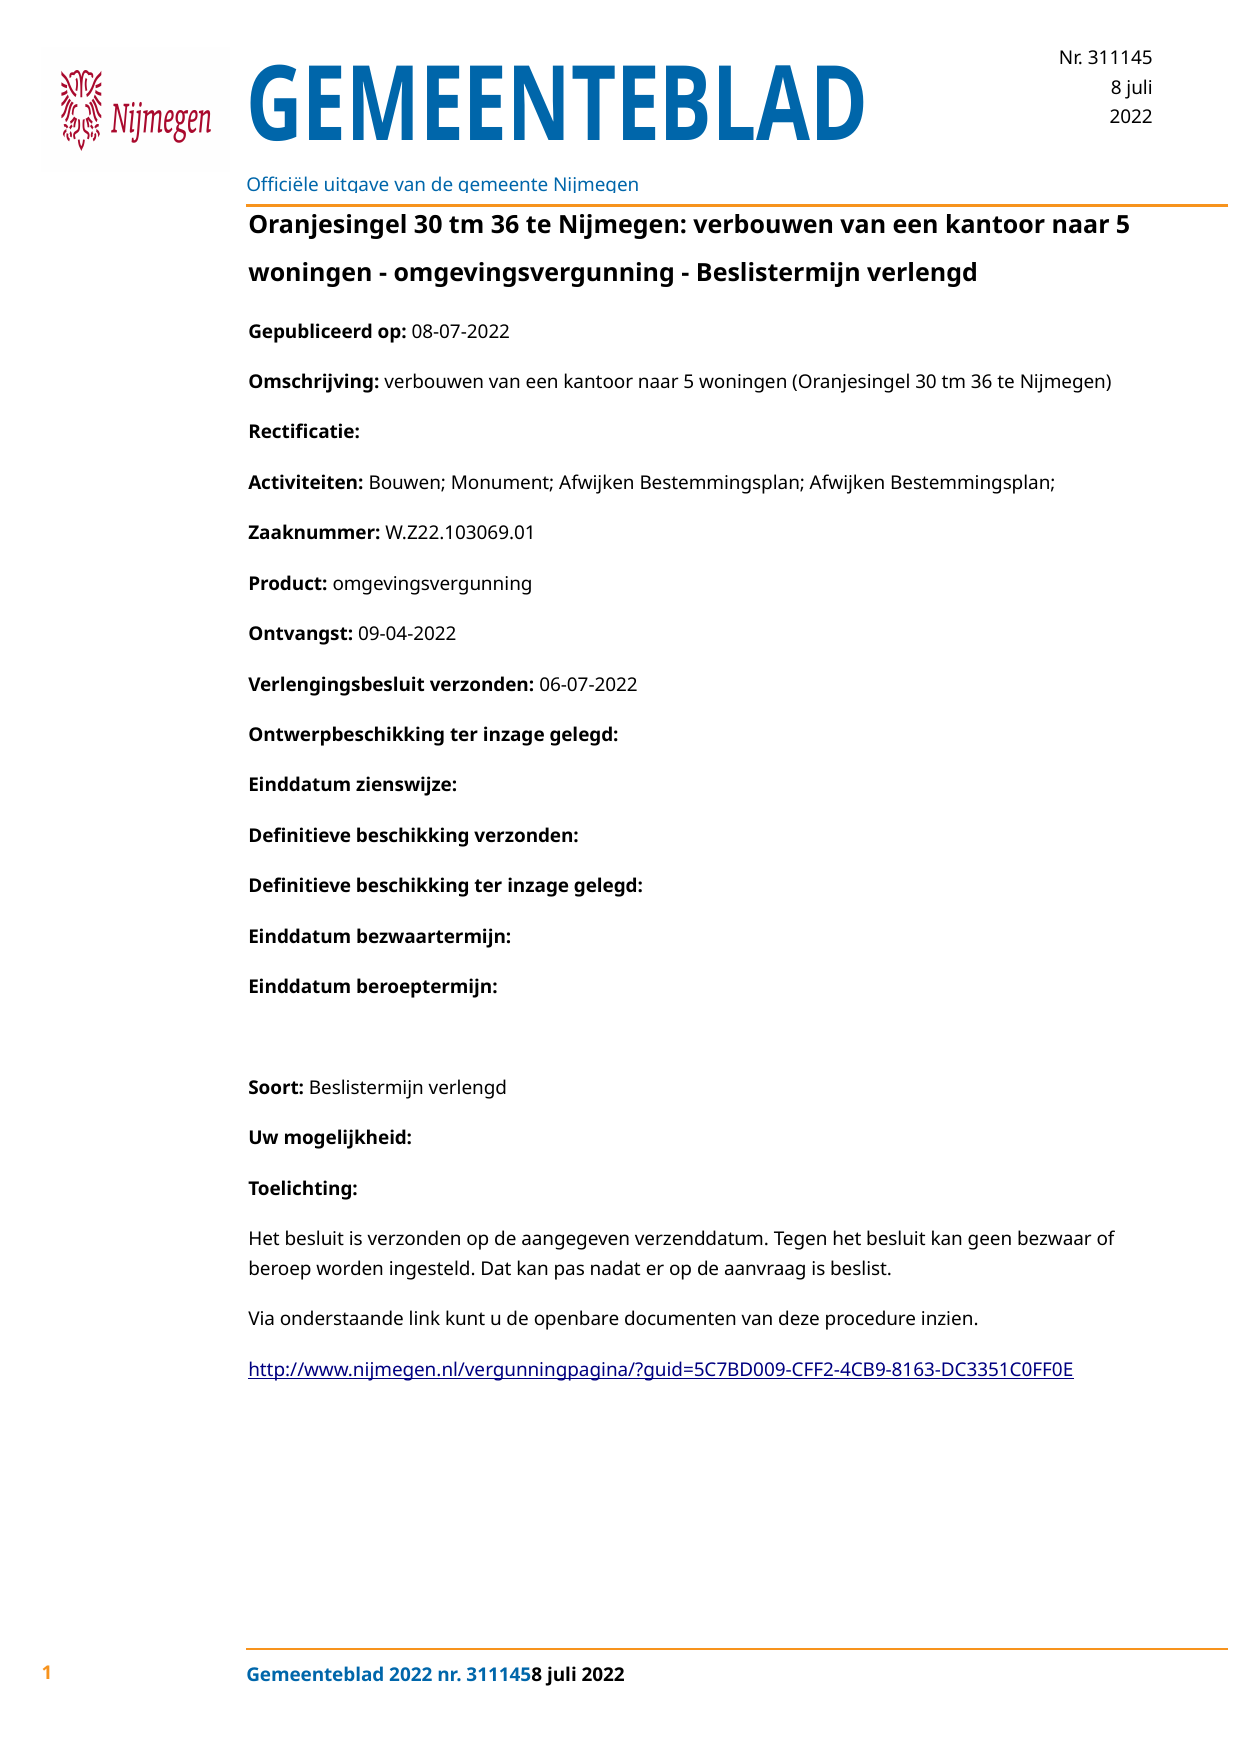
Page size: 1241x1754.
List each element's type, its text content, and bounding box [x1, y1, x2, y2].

text Rectificatie: [248, 419, 1152, 444]
text Activiteiten: Bouwen; Monument; Afwijken Bestemmingsplan; Afwijken Bestemmingsplan; [248, 469, 1152, 495]
text Oranjesingel 30 tm 36 te Nijmegen: verbouwen van een kantoor naar 5 woningen - omgevingsvergunning - Beslistermijn verlengd [248, 207, 1152, 288]
text Toelichting: [248, 1175, 1152, 1201]
text Uw mogelijkheid: [248, 1124, 1152, 1150]
picture [41, 47, 231, 172]
text http://www.nijmegen.nl/vergunningpagina/?guid=5C7BD009-CFF2-4CB9-8163-DC3351C0FF0E [248, 1356, 1152, 1382]
text Zaaknummer: W.Z22.103069.01 [248, 519, 1152, 545]
text Omschrijving: verbouwen van een kantoor naar 5 woningen (Oranjesingel 30 tm 36 te Nijmegen) [248, 368, 1152, 394]
text Het besluit is verzonden op de aangegeven verzenddatum. Tegen het besluit kan geen bezwaar of beroep worden ingesteld. Dat kan pas nadat er op de aanvraag is beslist. [248, 1225, 1152, 1281]
text Product: omgevingsvergunning [248, 570, 1152, 596]
text Soort: Beslistermijn verlengd [248, 1074, 1152, 1100]
text Gepubliceerd op: 08-07-2022 [248, 318, 1152, 344]
text Definitieve beschikking verzonden: [248, 822, 1152, 848]
text Einddatum bezwaartermijn: [248, 923, 1152, 949]
text Ontvangst: 09-04-2022 [248, 620, 1152, 646]
text Definitieve beschikking ter inzage gelegd: [248, 872, 1152, 898]
text Einddatum beroeptermijn: [248, 973, 1152, 999]
text Ontwerpbeschikking ter inzage gelegd: [248, 721, 1152, 747]
text Via onderstaande link kunt u de openbare documenten van deze procedure inzien. [248, 1305, 1152, 1331]
text Einddatum zienswijze: [248, 772, 1152, 797]
text Verlengingsbesluit verzonden: 06-07-2022 [248, 671, 1152, 697]
